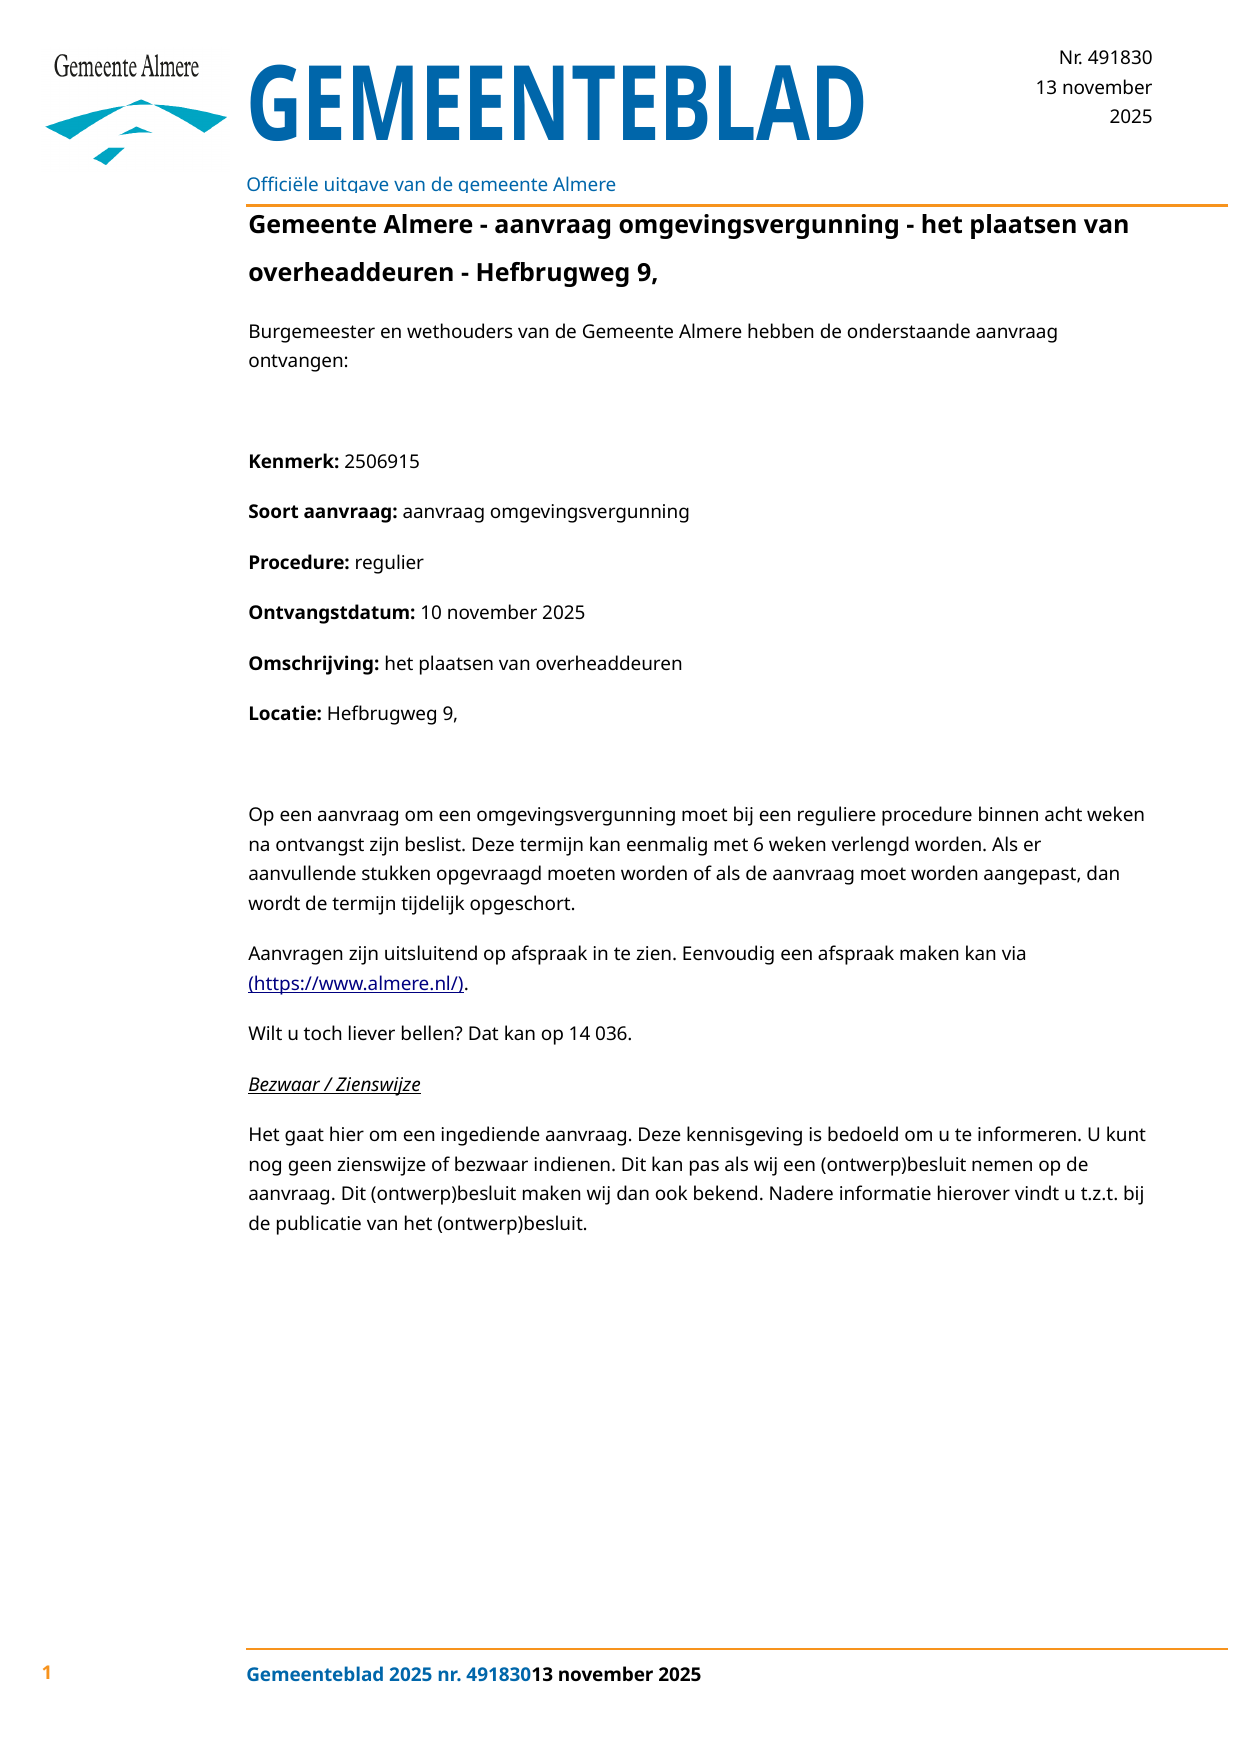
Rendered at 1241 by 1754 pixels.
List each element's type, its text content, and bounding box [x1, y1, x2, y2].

text Op een aanvraag om een omgevingsvergunning moet bij een reguliere procedure binnen acht weken na ontvangst zijn beslist. Deze termijn kan eenmalig met 6 weken verlengd worden. Als er aanvullende stukken opgevraagd moeten worden of als de aanvraag moet worden aangepast, dan wordt de termijn tijdelijk opgeschort. [248, 801, 1152, 916]
text Omschrijving: het plaatsen van overheaddeuren [248, 650, 1152, 676]
text Kenmerk: 2506915 [248, 448, 1152, 474]
text Wilt u toch liever bellen? Dat kan op 14 036. [248, 1020, 1152, 1046]
text Het gaat hier om een ingediende aanvraag. Deze kennisgeving is bedoeld om u te informeren. U kunt nog geen zienswijze of bezwaar indienen. Dit kan pas als wij een (ontwerp)besluit nemen op de aanvraag. Dit (ontwerp)besluit maken wij dan ook bekend. Nadere informatie hierover vindt u t.z.t. bij de publicatie van het (ontwerp)besluit. [248, 1121, 1152, 1236]
text Ontvangstdatum: 10 november 2025 [248, 599, 1152, 625]
text Gemeente Almere - aanvraag omgevingsvergunning - het plaatsen van overheaddeuren - Hefbrugweg 9, [248, 207, 1152, 288]
text Bezwaar / Zienswijze [248, 1071, 1152, 1097]
text Aanvragen zijn uitsluitend op afspraak in te zien. Eenvoudig een afspraak maken kan via (https://www.almere.nl/). [248, 940, 1152, 996]
text Procedure: regulier [248, 549, 1152, 575]
text Soort aanvraag: aanvraag omgevingsvergunning [248, 499, 1152, 524]
text Locatie: Hefbrugweg 9, [248, 700, 1152, 726]
picture [41, 47, 231, 172]
text Burgemeester en wethouders van de Gemeente Almere hebben de onderstaande aanvraag ontvangen: [248, 318, 1152, 373]
